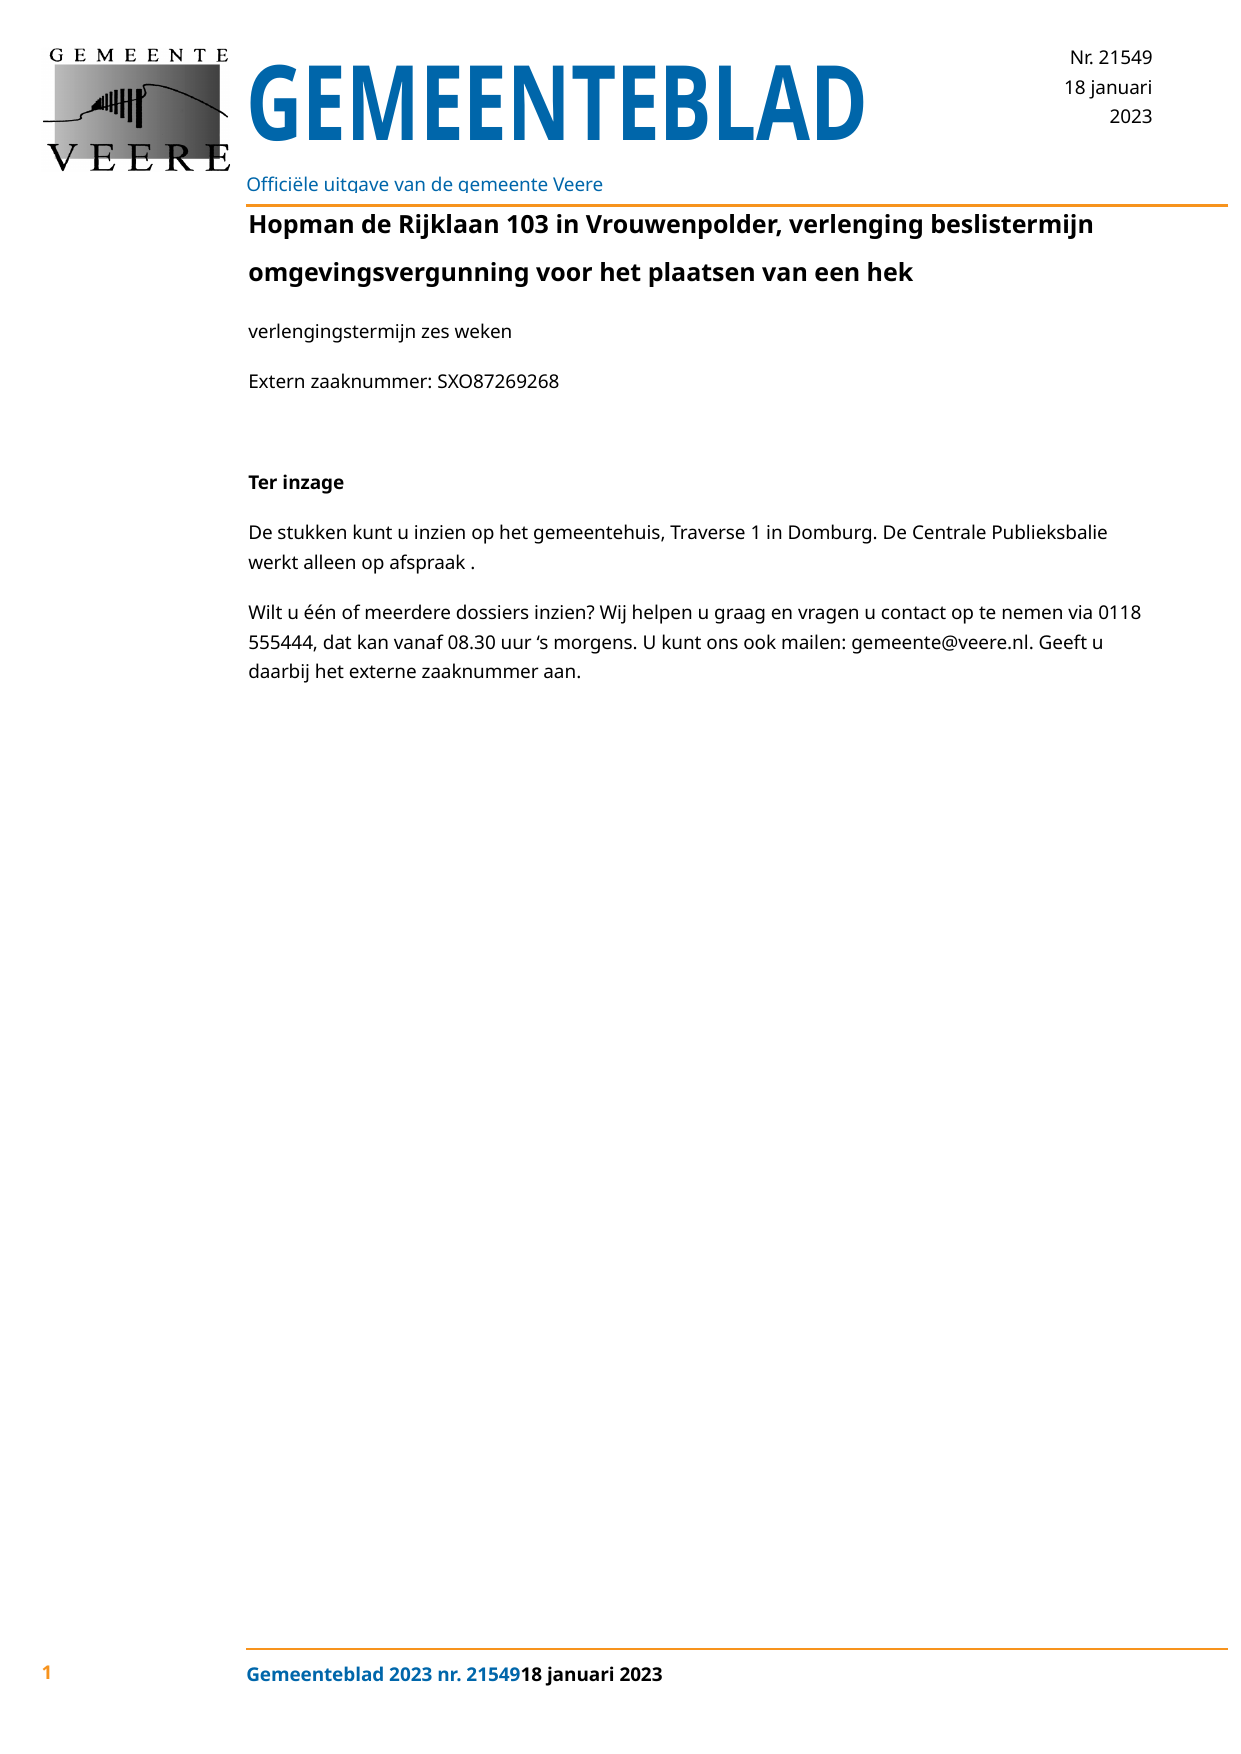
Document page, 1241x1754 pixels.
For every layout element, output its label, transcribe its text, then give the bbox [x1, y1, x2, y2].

text Wilt u één of meerdere dossiers inzien? Wij helpen u graag en vragen u contact op te nemen via 0118 555444, dat kan vanaf 08.30 uur ‘s morgens. U kunt ons ook mailen: gemeente@veere.nl. Geeft u daarbij het externe zaaknummer aan. [248, 599, 1152, 684]
text Extern zaaknummer: SXO87269268 [248, 368, 1152, 394]
text Hopman de Rijklaan 103 in Vrouwenpolder, verlenging beslistermijn omgevingsvergunning voor het plaatsen van een hek [248, 207, 1152, 288]
text De stukken kunt u inzien op het gemeentehuis, Traverse 1 in Domburg. De Centrale Publieksbalie werkt alleen op afspraak . [248, 519, 1152, 575]
picture [41, 47, 231, 172]
text verlengingstermijn zes weken [248, 318, 1152, 344]
text Ter inzage [248, 469, 1152, 495]
